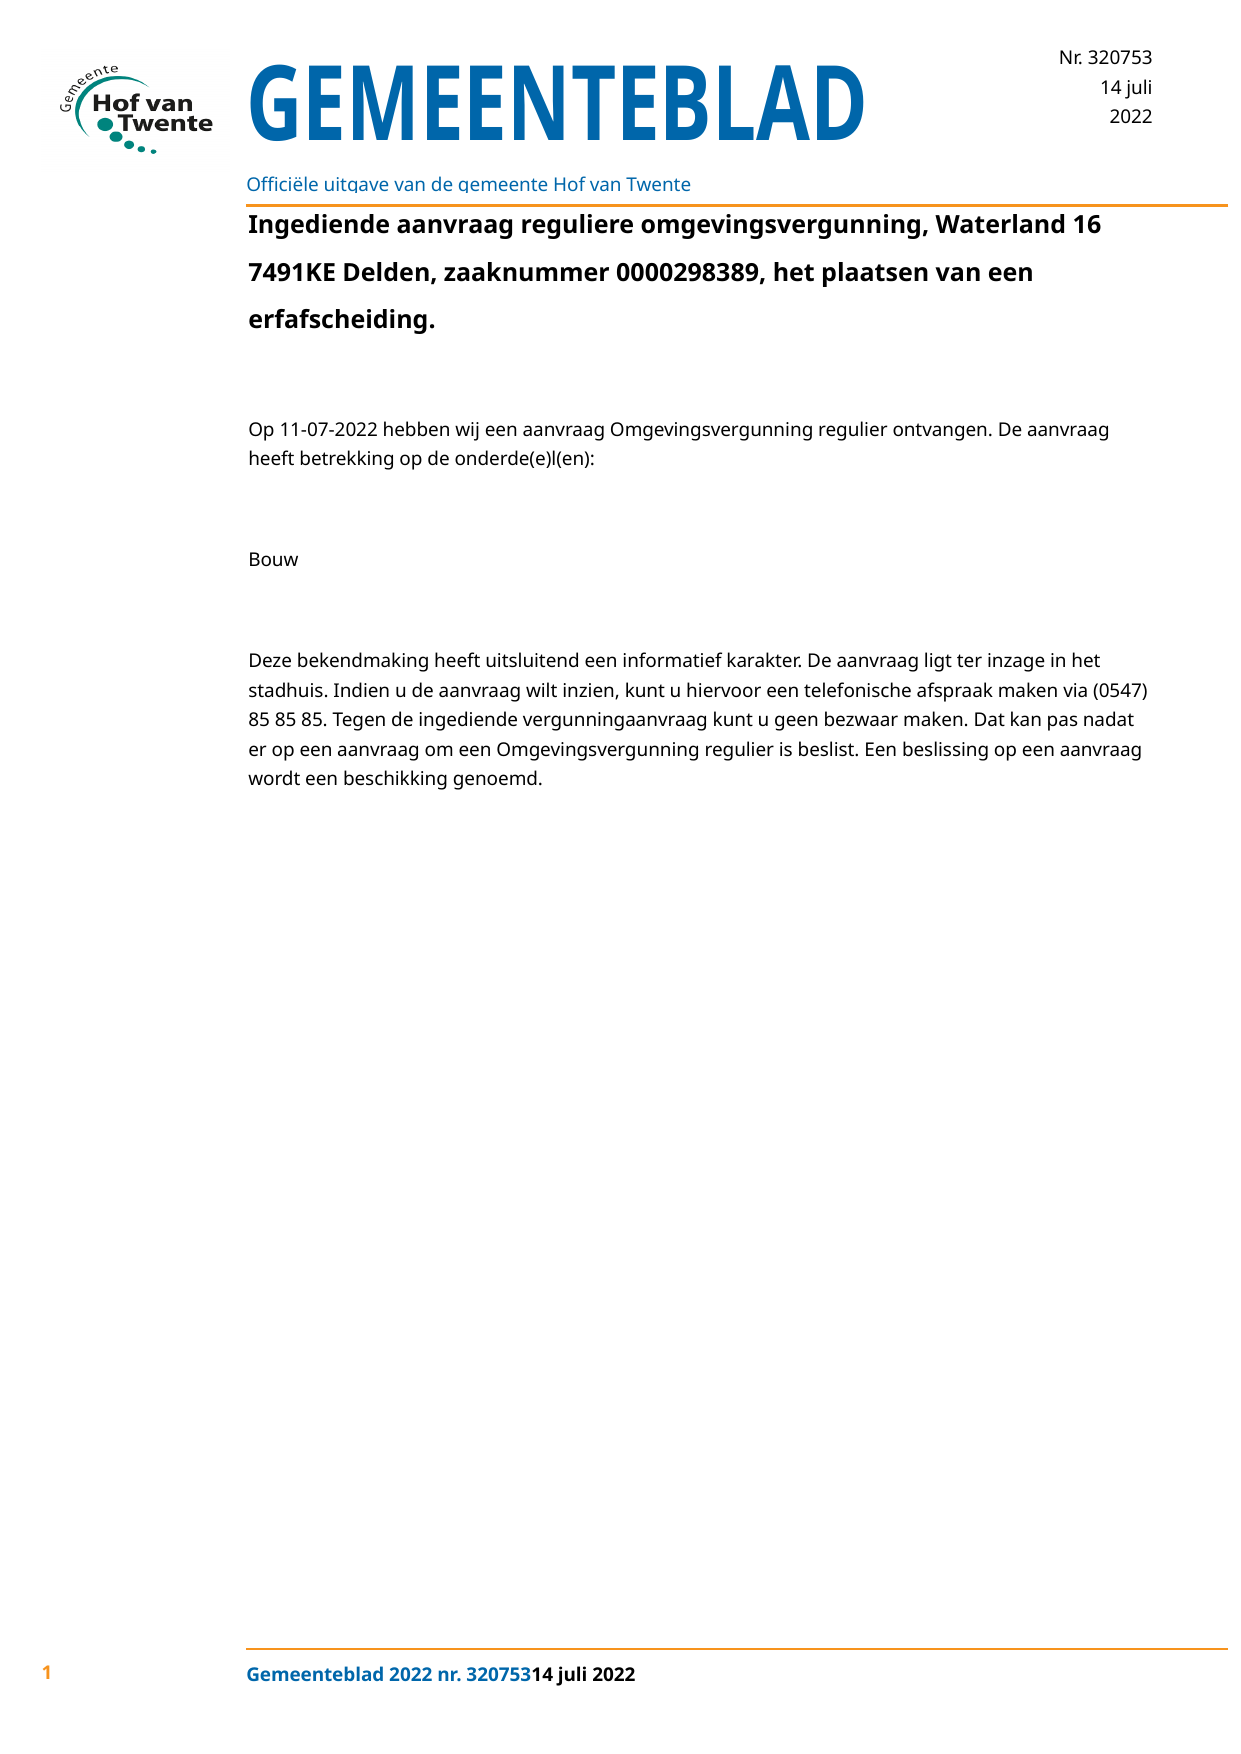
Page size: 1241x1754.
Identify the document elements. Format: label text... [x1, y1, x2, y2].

picture [41, 47, 231, 172]
text Ingediende aanvraag reguliere omgevingsvergunning, Waterland 16 7491KE Delden, zaaknummer 0000298389, het plaatsen van een erfafscheiding. [248, 207, 1152, 336]
text Deze bekendmaking heeft uitsluitend een informatief karakter. De aanvraag ligt ter inzage in het stadhuis. Indien u de aanvraag wilt inzien, kunt u hiervoor een telefonische afspraak maken via (0547) 85 85 85. Tegen de ingediende vergunningaanvraag kunt u geen bezwaar maken. Dat kan pas nadat er op een aanvraag om een Omgevingsvergunning regulier is beslist. Een beslissing op een aanvraag wordt een beschikking genoemd. [248, 647, 1152, 791]
text Bouw [248, 546, 1152, 572]
text Op 11-07-2022 hebben wij een aanvraag Omgevingsvergunning regulier ontvangen. De aanvraag heeft betrekking op de onderde(e)l(en): [248, 416, 1152, 471]
